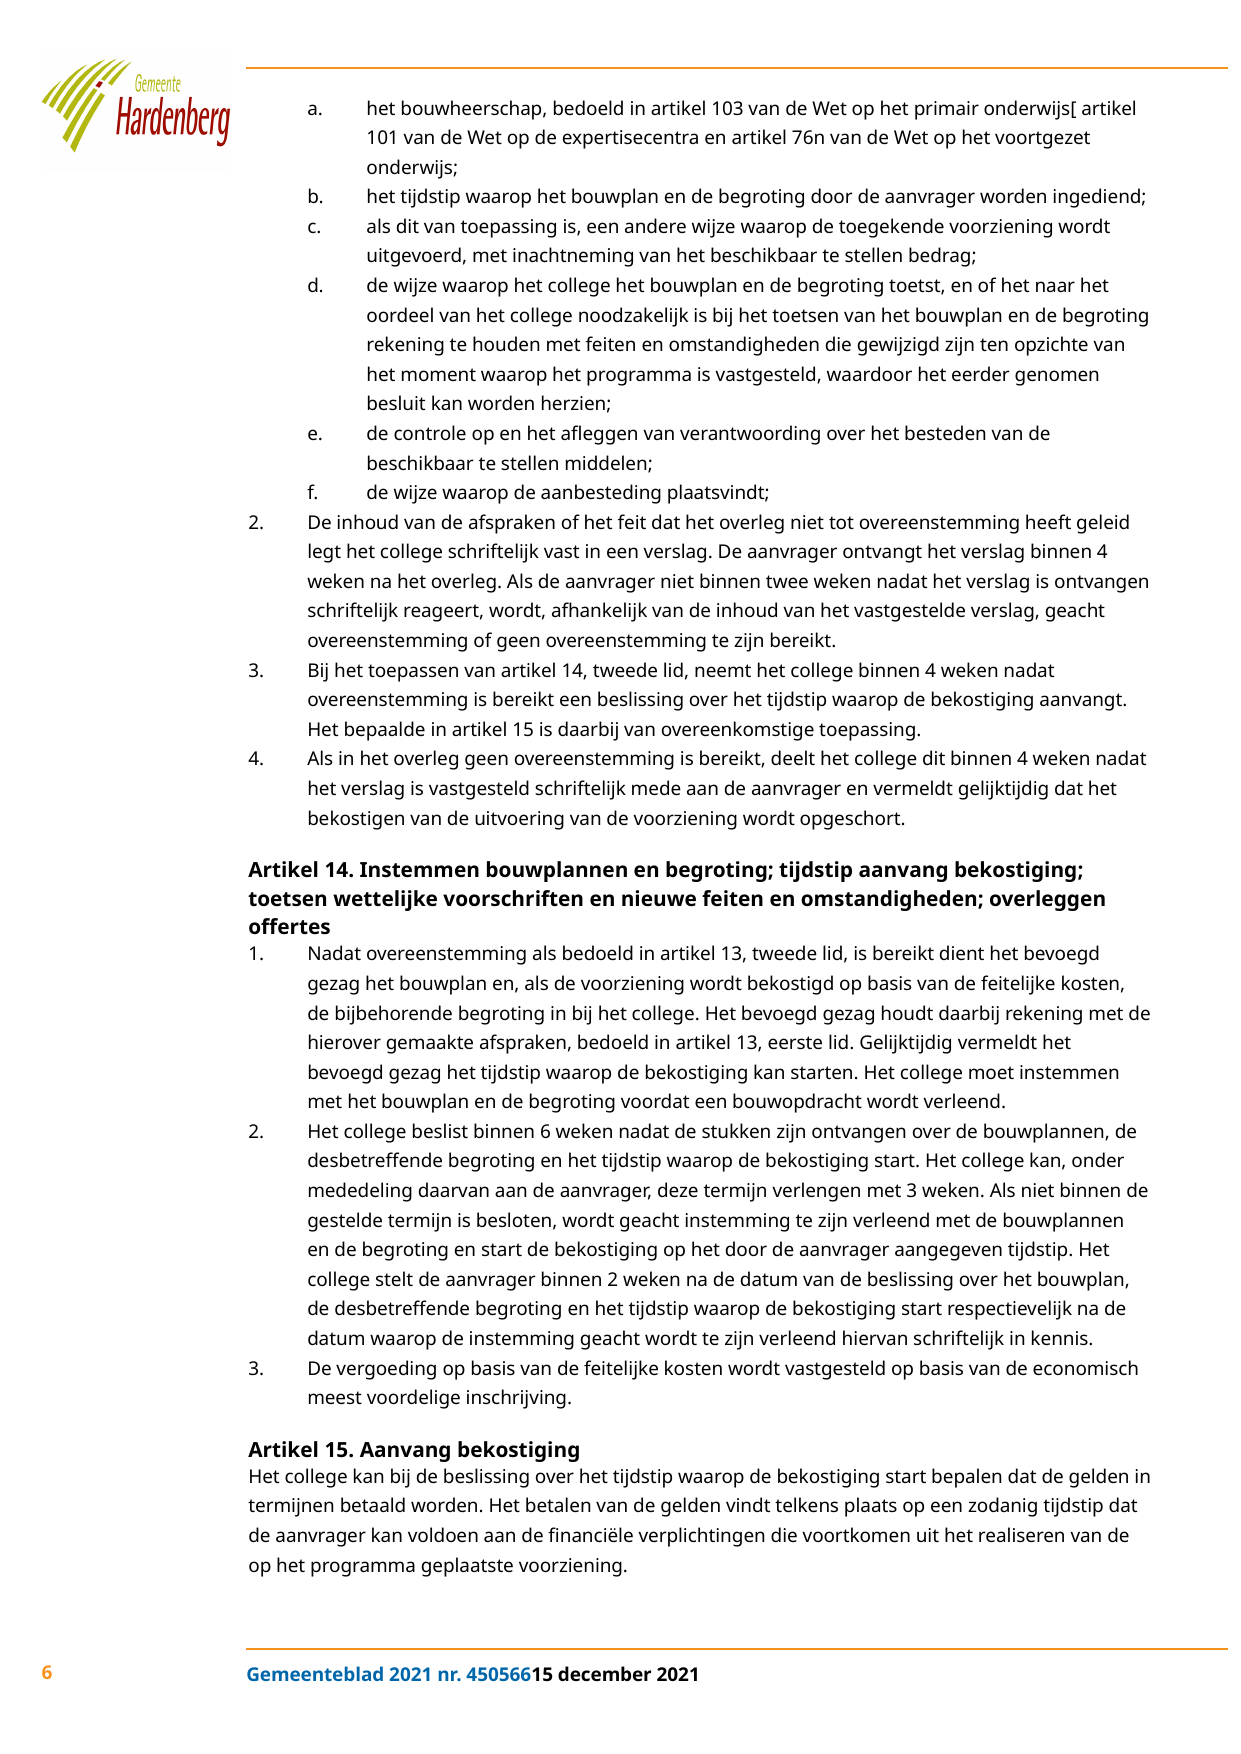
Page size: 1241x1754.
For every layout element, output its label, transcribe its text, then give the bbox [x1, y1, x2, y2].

list Als in het overleg geen overeenstemming is bereikt, deelt het college dit binnen 4 weken nadat het verslag is vastgesteld schriftelijk mede aan de aanvrager en vermeldt gelijktijdig dat het bekostigen van de uitvoering van de voorziening wordt opgeschort. [248, 746, 1152, 831]
list De vergoeding op basis van de feitelijke kosten wordt vastgesteld op basis van de economisch meest voordelige inschrijving. [248, 1355, 1152, 1410]
list de wijze waarop de aanbesteding plaatsvindt; [307, 479, 1152, 505]
list de wijze waarop het college het bouwplan en de begroting toetst, en of het naar het oordeel van het college noodzakelijk is bij het toetsen van het bouwplan en de begroting rekening te houden met feiten en omstandigheden die gewijzigd zijn ten opzichte van het moment waarop het programma is vastgesteld, waardoor het eerder genomen besluit kan worden herzien; [307, 272, 1152, 416]
list Nadat overeenstemming als bedoeld in artikel 13, tweede lid, is bereikt dient het bevoegd gezag het bouwplan en, als de voorziening wordt bekostigd op basis van de feitelijke kosten, de bijbehorende begroting in bij het college. Het bevoegd gezag houdt daarbij rekening met de hierover gemaakte afspraken, bedoeld in artikel 13, eerste lid. Gelijktijdig vermeldt het bevoegd gezag het tijdstip waarop de bekostiging kan starten. Het college moet instemmen met het bouwplan en de begroting voordat een bouwopdracht wordt verleend. [248, 941, 1152, 1114]
list de controle op en het afleggen van verantwoording over het besteden van de beschikbaar te stellen middelen; [307, 420, 1152, 476]
list Het college beslist binnen 6 weken nadat de stukken zijn ontvangen over de bouwplannen, de desbetreffende begroting en het tijdstip waarop de bekostiging start. Het college kan, onder mededeling daarvan aan de aanvrager, deze termijn verlengen met 3 weken. Als niet binnen de gestelde termijn is besloten, wordt geacht instemming te zijn verleend met de bouwplannen en de begroting en start de bekostiging op het door de aanvrager aangegeven tijdstip. Het college stelt de aanvrager binnen 2 weken na de datum van de beslissing over het bouwplan, de desbetreffende begroting en het tijdstip waarop de bekostiging start respectievelijk na de datum waarop de instemming geacht wordt te zijn verleend hiervan schriftelijk in kennis. [248, 1118, 1152, 1351]
list het bouwheerschap, bedoeld in artikel 103 van de Wet op het primair onderwijs[ artikel 101 van de Wet op de expertisecentra en artikel 76n van de Wet op het voortgezet onderwijs; [307, 95, 1152, 180]
list als dit van toepassing is, een andere wijze waarop de toegekende voorziening wordt uitgevoerd, met inachtneming van het beschikbaar te stellen bedrag; [307, 213, 1152, 268]
picture [41, 47, 231, 172]
list Bij het toepassen van artikel 14, tweede lid, neemt het college binnen 4 weken nadat overeenstemming is bereikt een beslissing over het tijdstip waarop de bekostiging aanvangt. Het bepaalde in artikel 15 is daarbij van overeenkomstige toepassing. [248, 657, 1152, 742]
text Artikel 14. Instemmen bouwplannen en begroting; tijdstip aanvang bekostiging; toetsen wettelijke voorschriften en nieuwe feiten en omstandigheden; overleggen offertes [248, 855, 1152, 941]
text Het college kan bij de beslissing over het tijdstip waarop de bekostiging start bepalen dat de gelden in termijnen betaald worden. Het betalen van de gelden vindt telkens plaats op een zodanig tijdstip dat de aanvrager kan voldoen aan de financiële verplichtingen die voortkomen uit het realiseren van de op het programma geplaatste voorziening. [248, 1463, 1152, 1578]
list De inhoud van de afspraken of het feit dat het overleg niet tot overeenstemming heeft geleid legt het college schriftelijk vast in een verslag. De aanvrager ontvangt het verslag binnen 4 weken na het overleg. Als de aanvrager niet binnen twee weken nadat het verslag is ontvangen schriftelijk reageert, wordt, afhankelijk van de inhoud van het vastgestelde verslag, geacht overeenstemming of geen overeenstemming te zijn bereikt. [248, 509, 1152, 653]
text Artikel 15. Aanvang bekostiging [248, 1435, 1152, 1463]
list het tijdstip waarop het bouwplan en de begroting door de aanvrager worden ingediend; [307, 183, 1152, 209]
